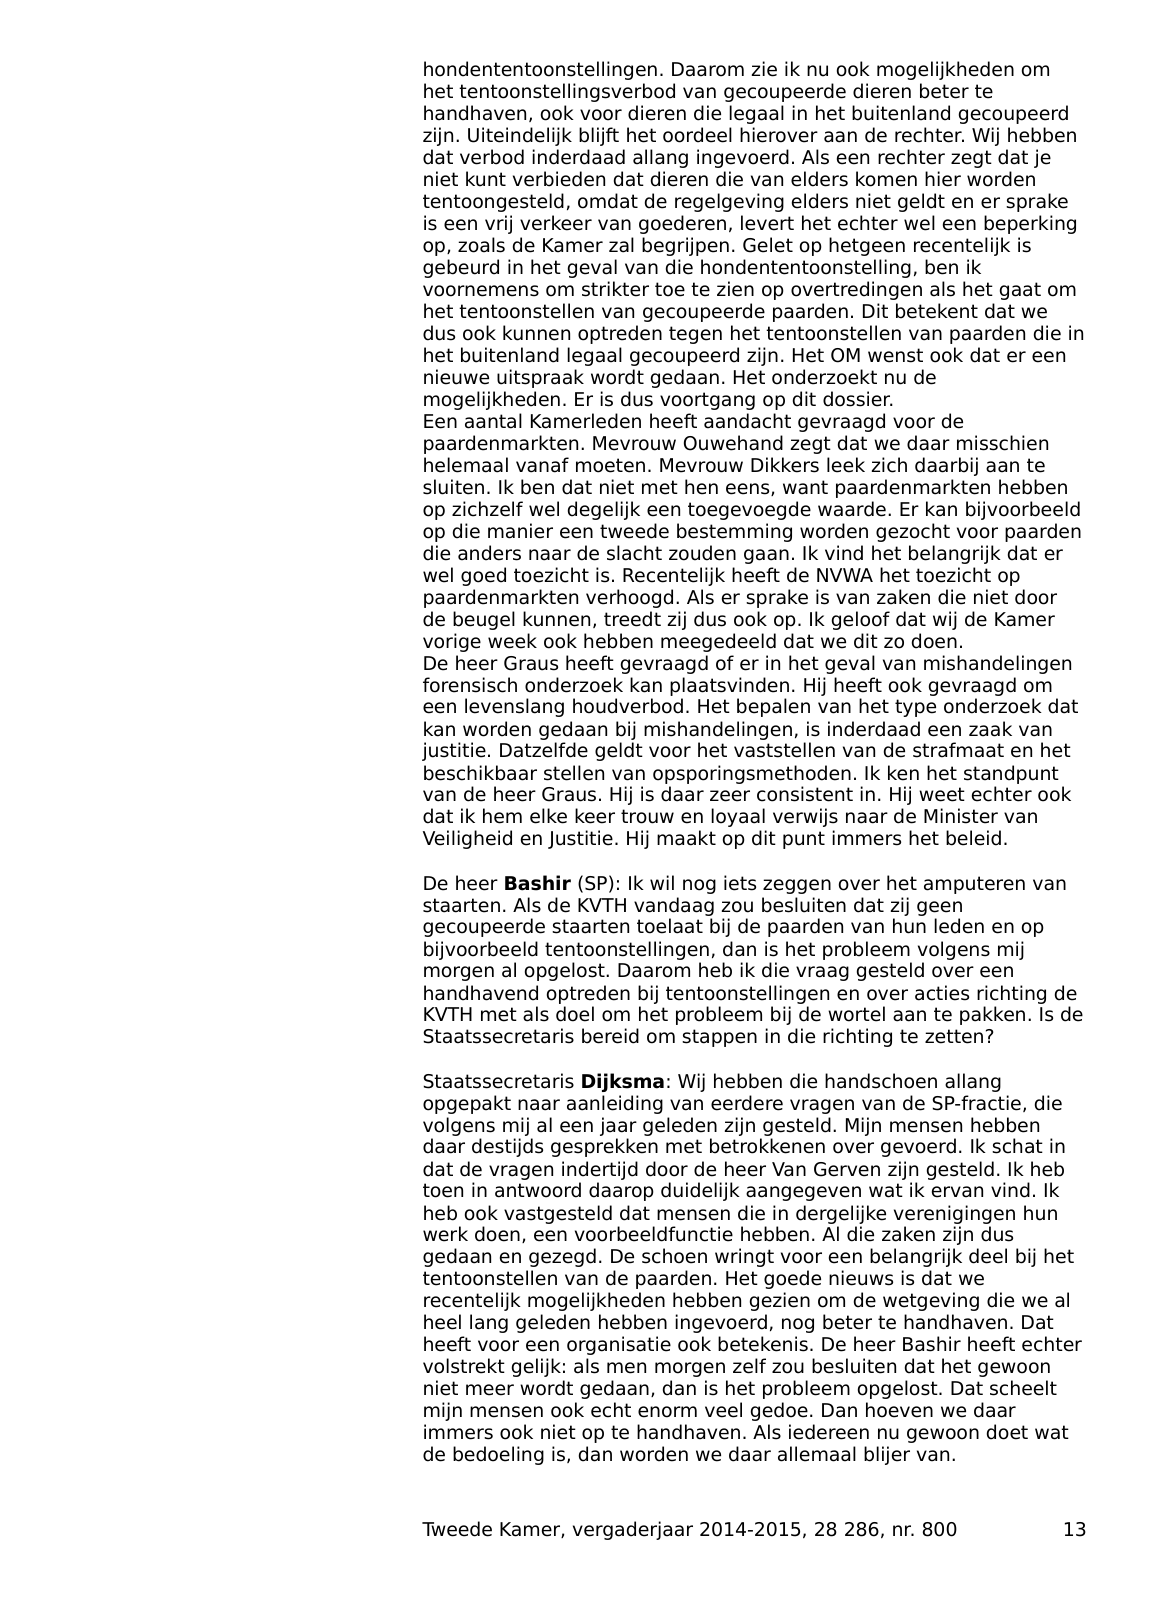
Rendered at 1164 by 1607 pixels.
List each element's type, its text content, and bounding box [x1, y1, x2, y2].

text De heer Graus heeft gevraagd of er in het geval van mishandelingen forensisch onderzoek kan plaatsvinden. Hij heeft ook gevraagd om een levenslang houdverbod. Het bepalen van het type onderzoek dat kan worden gedaan bij mishandelingen, is inderdaad een zaak van justitie. Datzelfde geldt voor het vaststellen van de strafmaat en het beschikbaar stellen van opsporingsmethoden. Ik ken het standpunt van de heer Graus. Hij is daar zeer consistent in. Hij weet echter ook dat ik hem elke keer trouw en loyaal verwijs naar de Minister van Veiligheid en Justitie. Hij maakt op dit punt immers het beleid. [422, 652, 1087, 850]
text Een aantal Kamerleden heeft aandacht gevraagd voor de paardenmarkten. Mevrouw Ouwehand zegt dat we daar misschien helemaal vanaf moeten. Mevrouw Dikkers leek zich daarbij aan te sluiten. Ik ben dat niet met hen eens, want paardenmarkten hebben op zichzelf wel degelijk een toegevoegde waarde. Er kan bijvoorbeeld op die manier een tweede bestemming worden gezocht voor paarden die anders naar de slacht zouden gaan. Ik vind het belangrijk dat er wel goed toezicht is. Recentelijk heeft de NVWA het toezicht op paardenmarkten verhoogd. Als er sprake is van zaken die niet door de beugel kunnen, treedt zij dus ook op. Ik geloof dat wij de Kamer vorige week ook hebben meegedeeld dat we dit zo doen. [422, 411, 1087, 652]
text Staatssecretaris Dijksma: Wij hebben die handschoen allang opgepakt naar aanleiding van eerdere vragen van de SP-fractie, die volgens mij al een jaar geleden zijn gesteld. Mijn mensen hebben daar destijds gesprekken met betrokkenen over gevoerd. Ik schat in dat de vragen indertijd door de heer Van Gerven zijn gesteld. Ik heb toen in antwoord daarop duidelijk aangegeven wat ik ervan vind. Ik heb ook vastgesteld dat mensen die in dergelijke verenigingen hun werk doen, een voorbeeldfunctie hebben. Al die zaken zijn dus gedaan en gezegd. De schoen wringt voor een belangrijk deel bij het tentoonstellen van de paarden. Het goede nieuws is dat we recentelijk mogelijkheden hebben gezien om de wetgeving die we al heel lang geleden hebben ingevoerd, nog beter te handhaven. Dat heeft voor een organisatie ook betekenis. De heer Bashir heeft echter volstrekt gelijk: als men morgen zelf zou besluiten dat het gewoon niet meer wordt gedaan, dan is het probleem opgelost. Dat scheelt mijn mensen ook echt enorm veel gedoe. Dan hoeven we daar immers ook niet op te handhaven. Als iedereen nu gewoon doet wat de bedoeling is, dan worden we daar allemaal blijer van. [422, 1071, 1087, 1466]
text hondententoonstellingen. Daarom zie ik nu ook mogelijkheden om het tentoonstellingsverbod van gecoupeerde dieren beter te handhaven, ook voor dieren die legaal in het buitenland gecoupeerd zijn. Uiteindelijk blijft het oordeel hierover aan de rechter. Wij hebben dat verbod inderdaad allang ingevoerd. Als een rechter zegt dat je niet kunt verbieden dat dieren die van elders komen hier worden tentoongesteld, omdat de regelgeving elders niet geldt en er sprake is een vrij verkeer van goederen, levert het echter wel een beperking op, zoals de Kamer zal begrijpen. Gelet op hetgeen recentelijk is gebeurd in het geval van die hondententoonstelling, ben ik voornemens om strikter toe te zien op overtredingen als het gaat om het tentoonstellen van gecoupeerde paarden. Dit betekent dat we dus ook kunnen optreden tegen het tentoonstellen van paarden die in het buitenland legaal gecoupeerd zijn. Het OM wenst ook dat er een nieuwe uitspraak wordt gedaan. Het onderzoekt nu de mogelijkheden. Er is dus voortgang op dit dossier. [422, 59, 1087, 411]
text De heer Bashir (SP): Ik wil nog iets zeggen over het amputeren van staarten. Als de KVTH vandaag zou besluiten dat zij geen gecoupeerde staarten toelaat bij de paarden van hun leden en op bijvoorbeeld tentoonstellingen, dan is het probleem volgens mij morgen al opgelost. Daarom heb ik die vraag gesteld over een handhavend optreden bij tentoonstellingen en over acties richting de KVTH met als doel om het probleem bij de wortel aan te pakken. Is de Staatssecretaris bereid om stappen in die richting te zetten? [422, 872, 1087, 1048]
